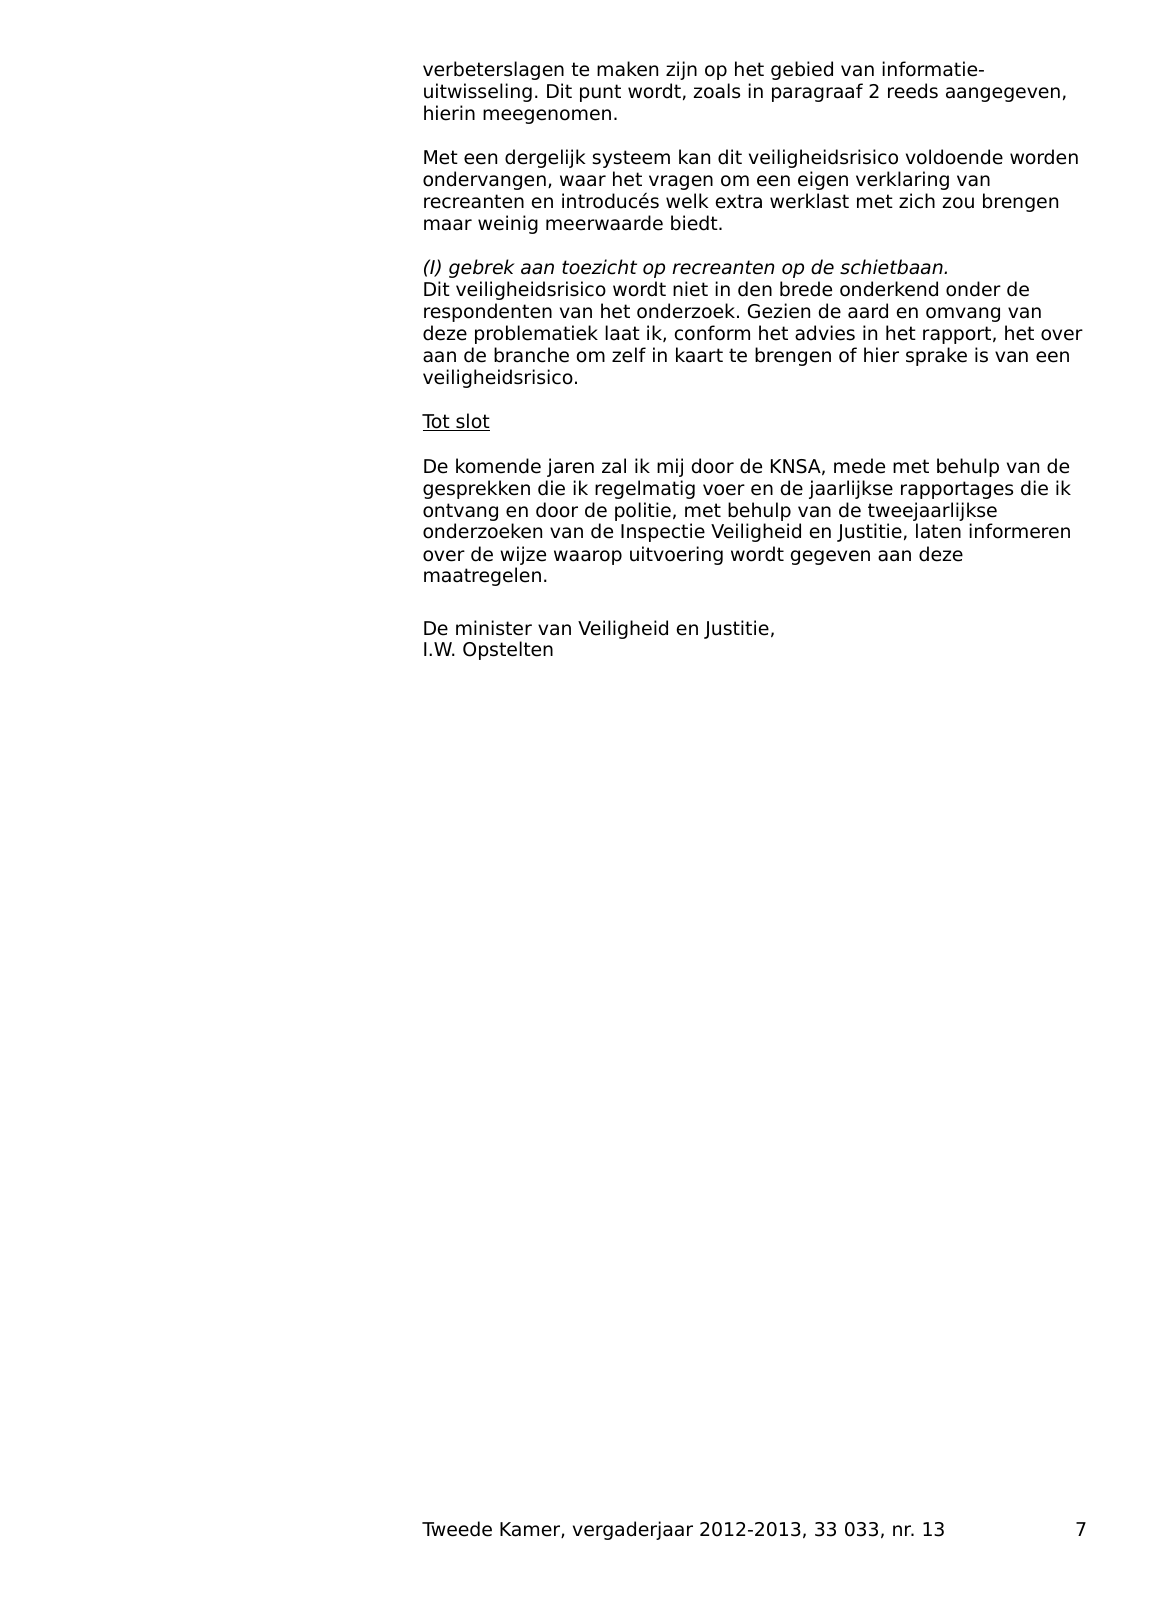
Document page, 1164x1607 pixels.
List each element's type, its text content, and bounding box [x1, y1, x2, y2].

text verbeterslagen te maken zijn op het gebied van informatie-uitwisseling. Dit punt wordt, zoals in paragraaf 2 reeds aangegeven, hierin meegenomen. [422, 59, 1087, 125]
text Met een dergelijk systeem kan dit veiligheidsrisico voldoende worden ondervangen, waar het vragen om een eigen verklaring van recreanten en introducés welk extra werklast met zich zou brengen maar weinig meerwaarde biedt. [422, 147, 1087, 235]
text De komende jaren zal ik mij door de KNSA, mede met behulp van de gesprekken die ik regelmatig voer en de jaarlijkse rapportages die ik ontvang en door de politie, met behulp van de tweejaarlijkse onderzoeken van de Inspectie Veiligheid en Justitie, laten informeren over de wijze waarop uitvoering wordt gegeven aan deze maatregelen. [422, 456, 1087, 587]
text (I) gebrek aan toezicht op recreanten op de schietbaan. [422, 257, 1087, 279]
text Dit veiligheidsrisico wordt niet in den brede onderkend onder de respondenten van het onderzoek. Gezien de aard en omvang van deze problematiek laat ik, conform het advies in het rapport, het over aan de branche om zelf in kaart te brengen of hier sprake is van een veiligheidsrisico. [422, 279, 1087, 389]
subtitle Tot slot [422, 411, 1087, 433]
text De minister van Veiligheid en Justitie, I.W. Opstelten [422, 617, 1087, 661]
